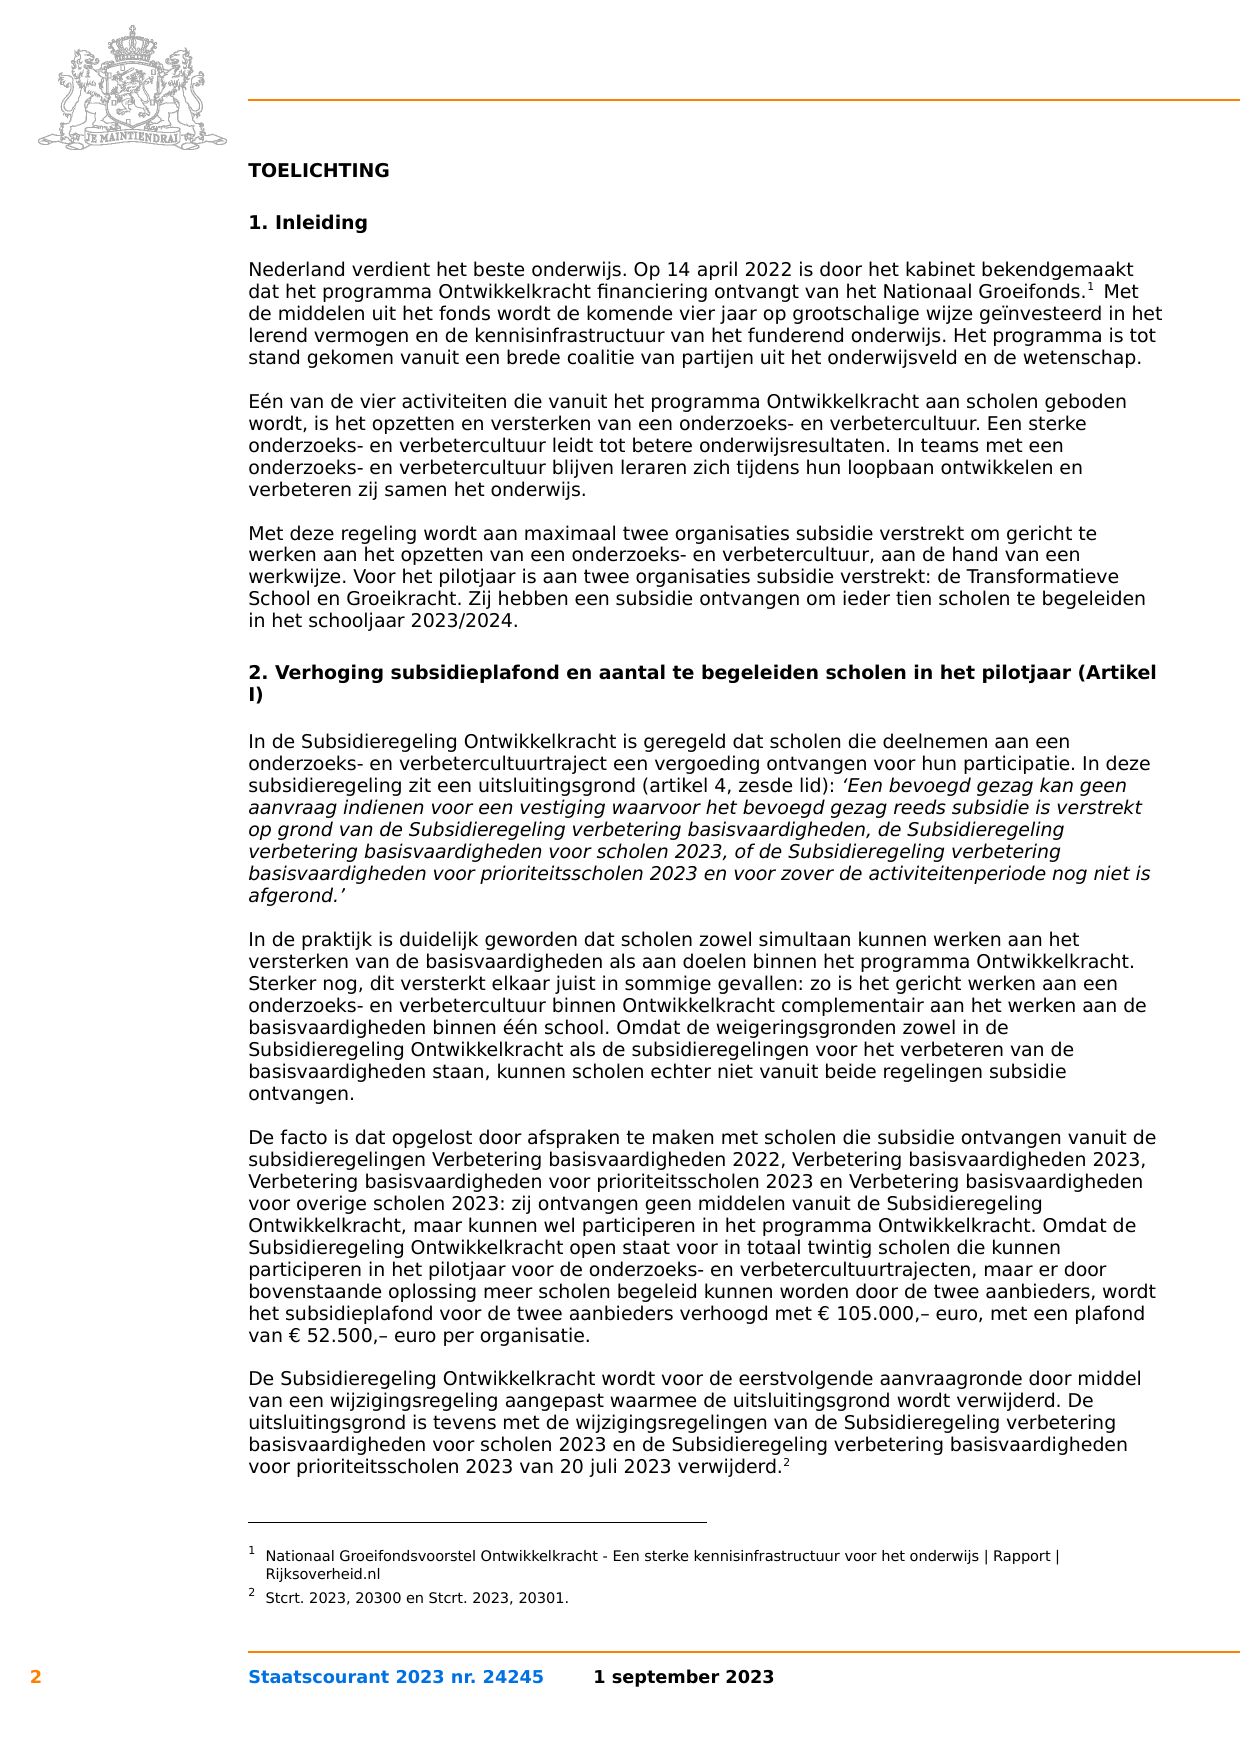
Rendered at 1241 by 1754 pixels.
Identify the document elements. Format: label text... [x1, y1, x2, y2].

text Nationaal Groeifondsvoorstel Ontwikkelkracht - Een sterke kennisinfrastructuur voor het onderwijs | Rapport | Rijksoverheid.nl [248, 1544, 1163, 1583]
text In de praktijk is duidelijk geworden dat scholen zowel simultaan kunnen werken aan het versterken van de basisvaardigheden als aan doelen binnen het programma Ontwikkelkracht. Sterker nog, dit versterkt elkaar juist in sommige gevallen: zo is het gericht werken aan een onderzoeks- en verbetercultuur binnen Ontwikkelkracht complementair aan het werken aan de basisvaardigheden binnen één school. Omdat de weigeringsgronden zowel in de Subsidieregeling Ontwikkelkracht als de subsidieregelingen voor het verbeteren van de basisvaardigheden staan, kunnen scholen echter niet vanuit beide regelingen subsidie ontvangen. [248, 929, 1163, 1105]
text In de Subsidieregeling Ontwikkelkracht is geregeld dat scholen die deelnemen aan een onderzoeks- en verbetercultuurtraject een vergoeding ontvangen voor hun participatie. In deze subsidieregeling zit een uitsluitingsgrond (artikel 4, zesde lid): ‘Een bevoegd gezag kan geen aanvraag indienen voor een vestiging waarvoor het bevoegd gezag reeds subsidie is verstrekt op grond van de Subsidieregeling verbetering basisvaardigheden, de Subsidieregeling verbetering basisvaardigheden voor scholen 2023, of de Subsidieregeling verbetering basisvaardigheden voor prioriteitsscholen 2023 en voor zover de activiteitenperiode nog niet is afgerond.’ [248, 731, 1163, 907]
subtitle 1. Inleiding [248, 212, 1163, 234]
text De facto is dat opgelost door afspraken te maken met scholen die subsidie ontvangen vanuit de subsidieregelingen Verbetering basisvaardigheden 2022, Verbetering basisvaardigheden 2023, Verbetering basisvaardigheden voor prioriteitsscholen 2023 en Verbetering basisvaardigheden voor overige scholen 2023: zij ontvangen geen middelen vanuit de Subsidieregeling Ontwikkelkracht, maar kunnen wel participeren in het programma Ontwikkelkracht. Omdat de Subsidieregeling Ontwikkelkracht open staat voor in totaal twintig scholen die kunnen participeren in het pilotjaar voor de onderzoeks- en verbetercultuurtrajecten, maar er door bovenstaande oplossing meer scholen begeleid kunnen worden door de twee aanbieders, wordt het subsidieplafond voor de twee aanbieders verhoogd met € 105.000,– euro, met een plafond van € 52.500,– euro per organisatie. [248, 1127, 1163, 1346]
subtitle 2. Verhoging subsidieplafond en aantal te begeleiden scholen in het pilotjaar (Artikel I) [248, 662, 1163, 706]
picture [38, 25, 227, 150]
subtitle TOELICHTING [248, 160, 1163, 182]
text Met deze regeling wordt aan maximaal twee organisaties subsidie verstrekt om gericht te werken aan het opzetten van een onderzoeks- en verbetercultuur, aan de hand van een werkwijze. Voor het pilotjaar is aan twee organisaties subsidie verstrekt: de Transformatieve School en Groeikracht. Zij hebben een subsidie ontvangen om ieder tien scholen te begeleiden in het schooljaar 2023/2024. [248, 522, 1163, 632]
text Stcrt. 2023, 20300 en Stcrt. 2023, 20301. [248, 1586, 1163, 1608]
text Eén van de vier activiteiten die vanuit het programma Ontwikkelkracht aan scholen geboden wordt, is het opzetten en versterken van een onderzoeks- en verbetercultuur. Een sterke onderzoeks- en verbetercultuur leidt tot betere onderwijsresultaten. In teams met een onderzoeks- en verbetercultuur blijven leraren zich tijdens hun loopbaan ontwikkelen en verbeteren zij samen het onderwijs. [248, 391, 1163, 501]
text De Subsidieregeling Ontwikkelkracht wordt voor de eerstvolgende aanvraagronde door middel van een wijzigingsregeling aangepast waarmee de uitsluitingsgrond wordt verwijderd. De uitsluitingsgrond is tevens met de wijzigingsregelingen van de Subsidieregeling verbetering basisvaardigheden voor scholen 2023 en de Subsidieregeling verbetering basisvaardigheden voor prioriteitsscholen 2023 van 20 juli 2023 verwijderd. [248, 1368, 1163, 1478]
text Nederland verdient het beste onderwijs. Op 14 april 2022 is door het kabinet bekendgemaakt dat het programma Ontwikkelkracht financiering ontvangt van het Nationaal Groeifonds. Met de middelen uit het fonds wordt de komende vier jaar op grootschalige wijze geïnvesteerd in het lerend vermogen en de kennisinfrastructuur van het funderend onderwijs. Het programma is tot stand gekomen vanuit een brede coalitie van partijen uit het onderwijsveld en de wetenschap. [248, 259, 1163, 369]
